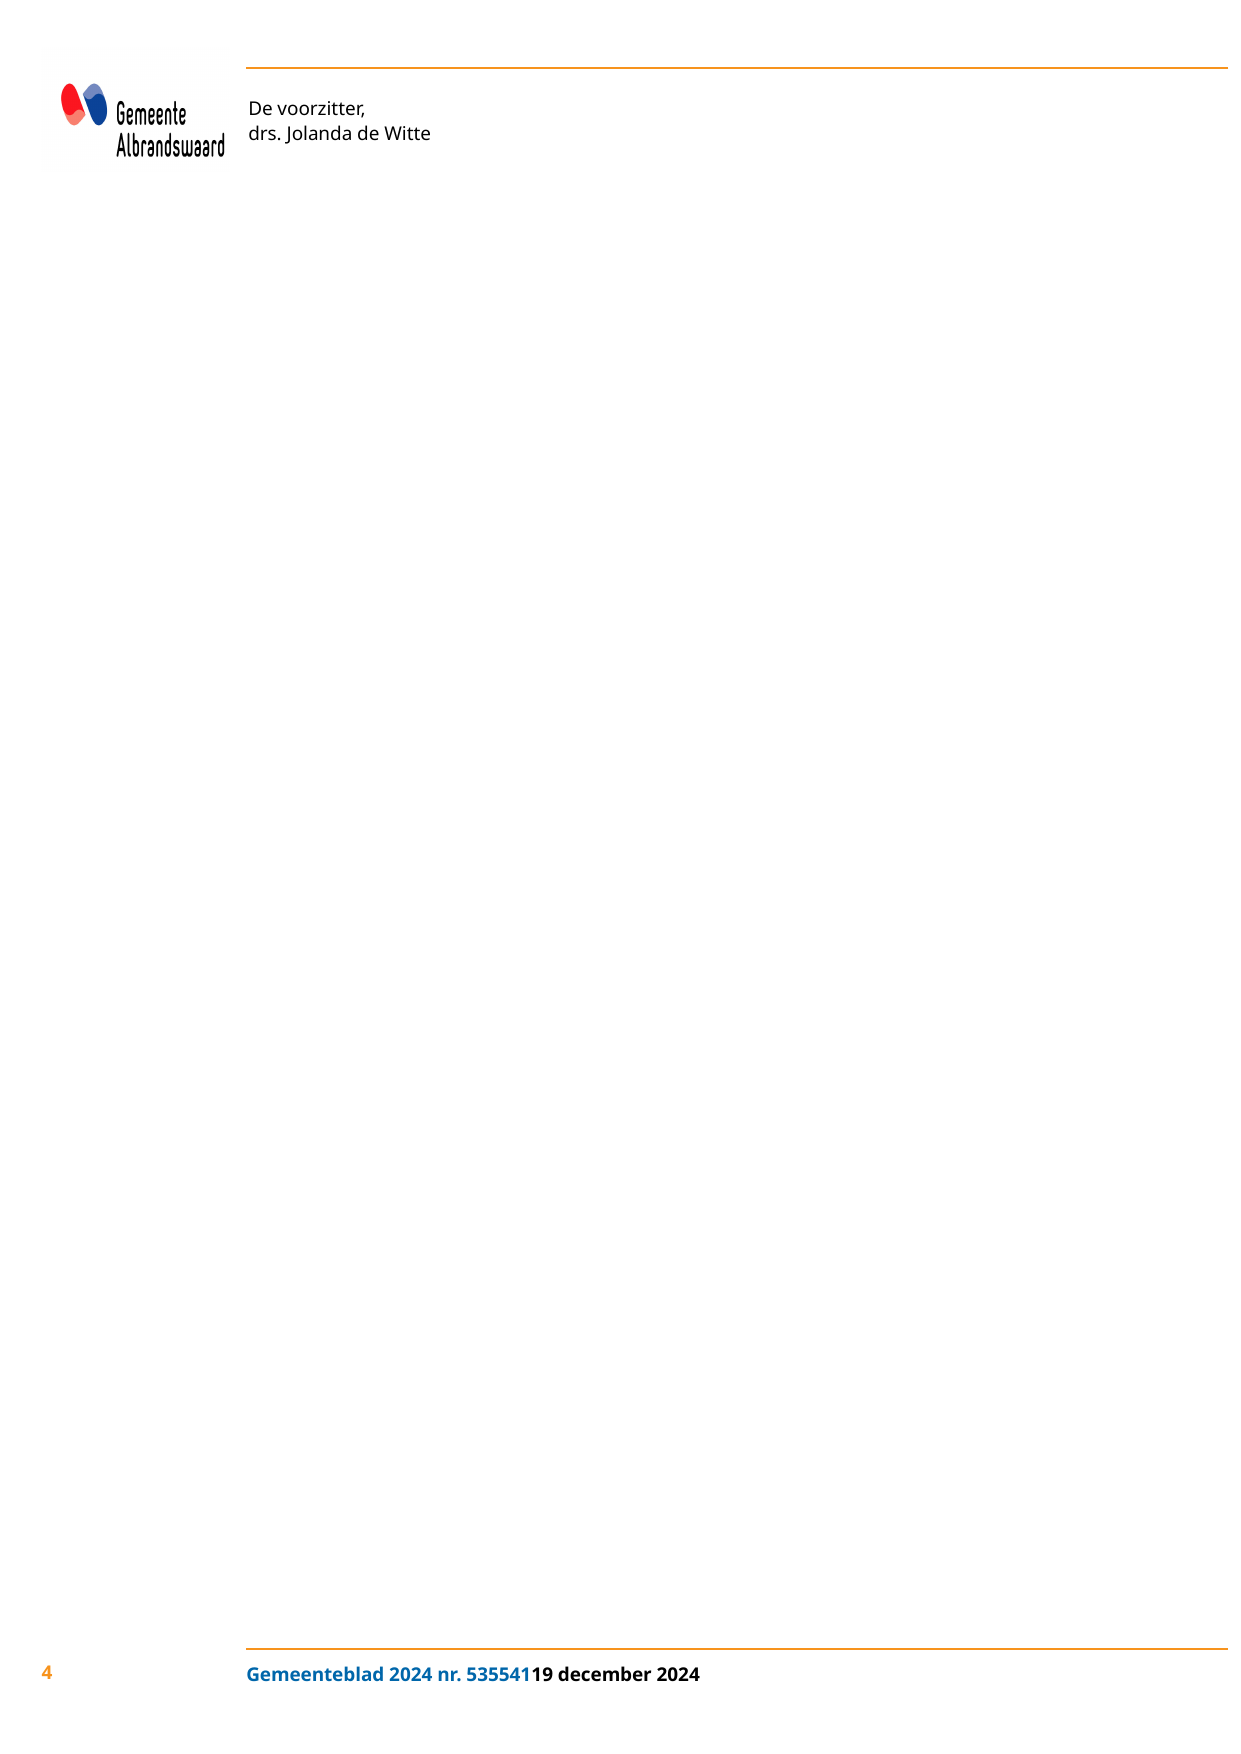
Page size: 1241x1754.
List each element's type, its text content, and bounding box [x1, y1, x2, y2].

text drs. Jolanda de Witte [248, 121, 1152, 146]
picture [41, 47, 231, 172]
text De voorzitter, [248, 95, 1152, 121]
